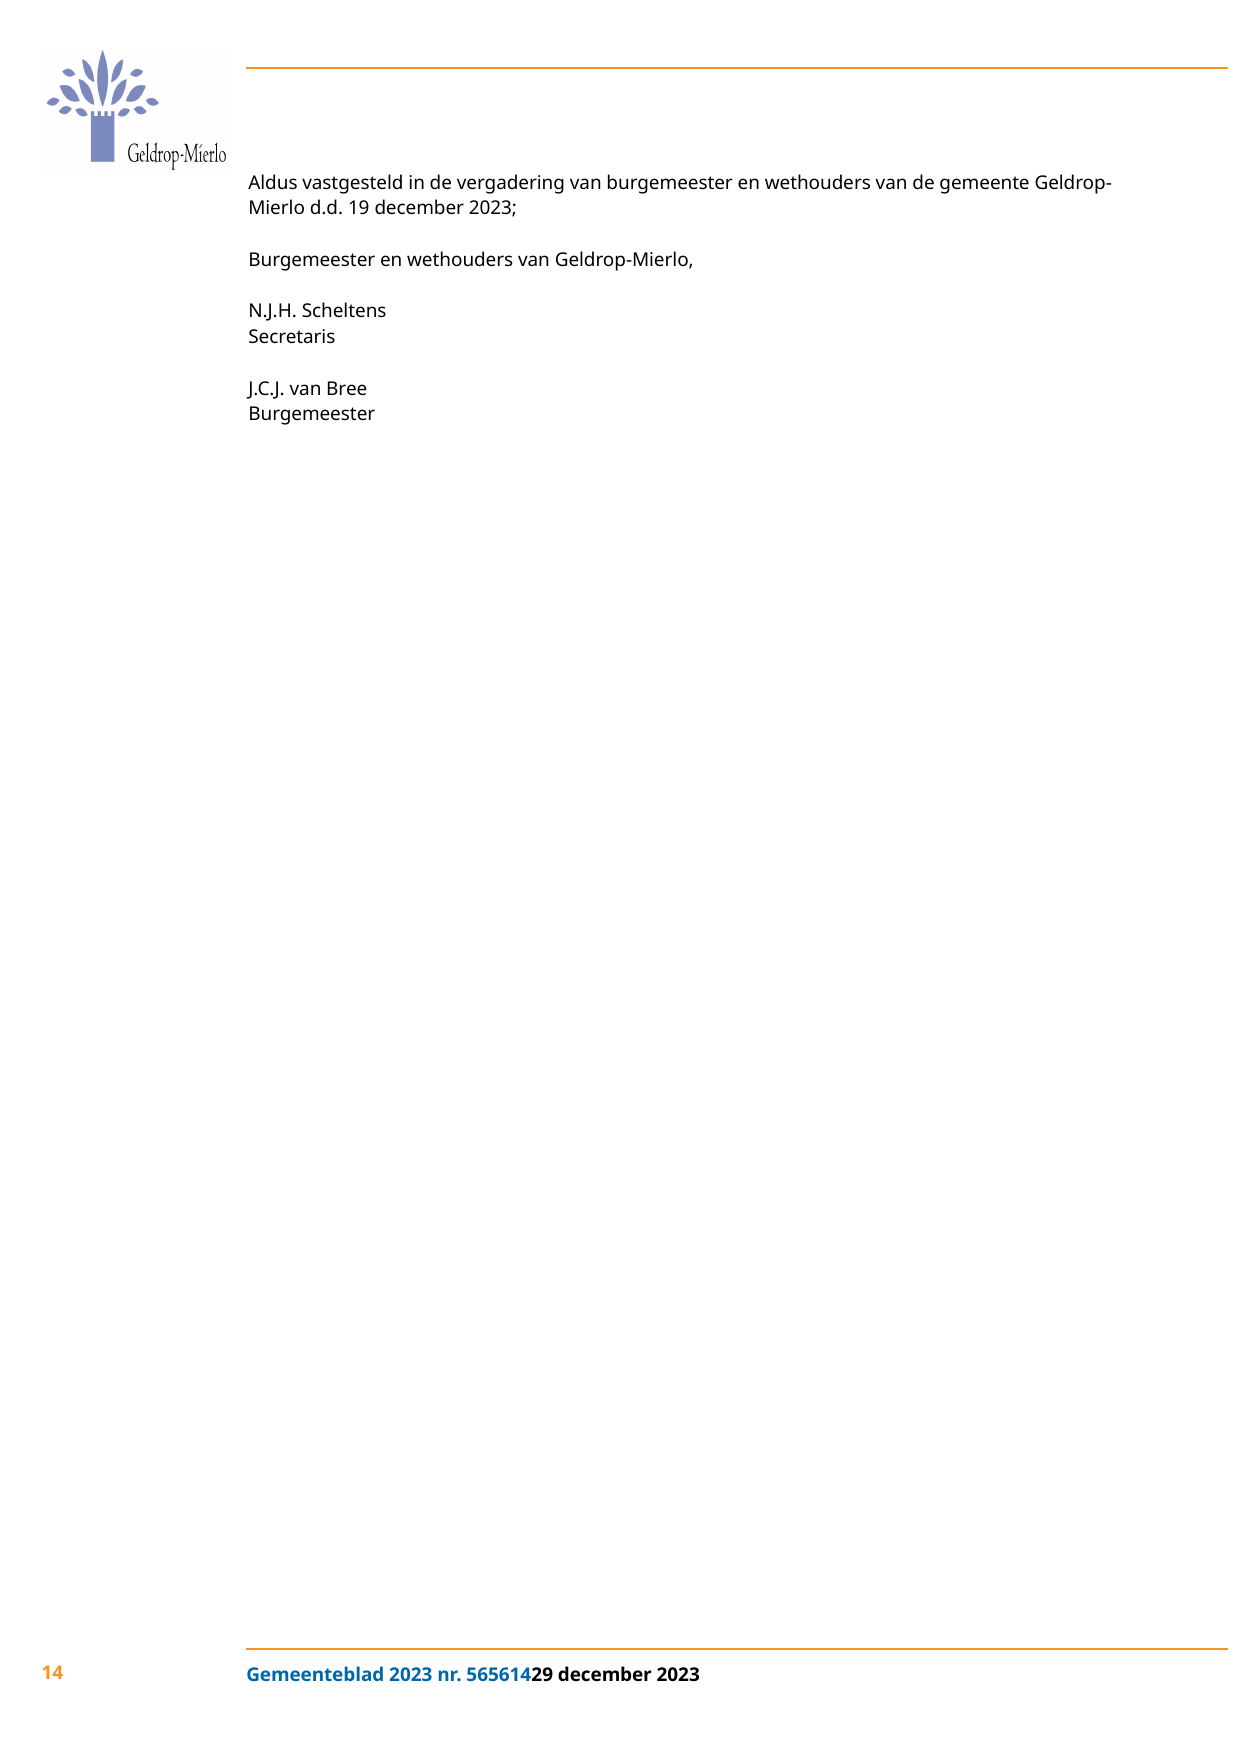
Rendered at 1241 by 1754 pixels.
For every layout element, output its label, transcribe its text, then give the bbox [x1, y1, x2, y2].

text Aldus vastgesteld in de vergadering van burgemeester en wethouders van de gemeente Geldrop-Mierlo d.d. 19 december 2023; [248, 169, 1152, 220]
text Burgemeester en wethouders van Geldrop-Mierlo, [248, 246, 1152, 272]
text J.C.J. van Bree [248, 375, 1152, 400]
text N.J.H. Scheltens [248, 297, 1152, 323]
text Secretaris [248, 323, 1152, 349]
text Burgemeester [248, 400, 1152, 426]
picture [41, 47, 231, 172]
